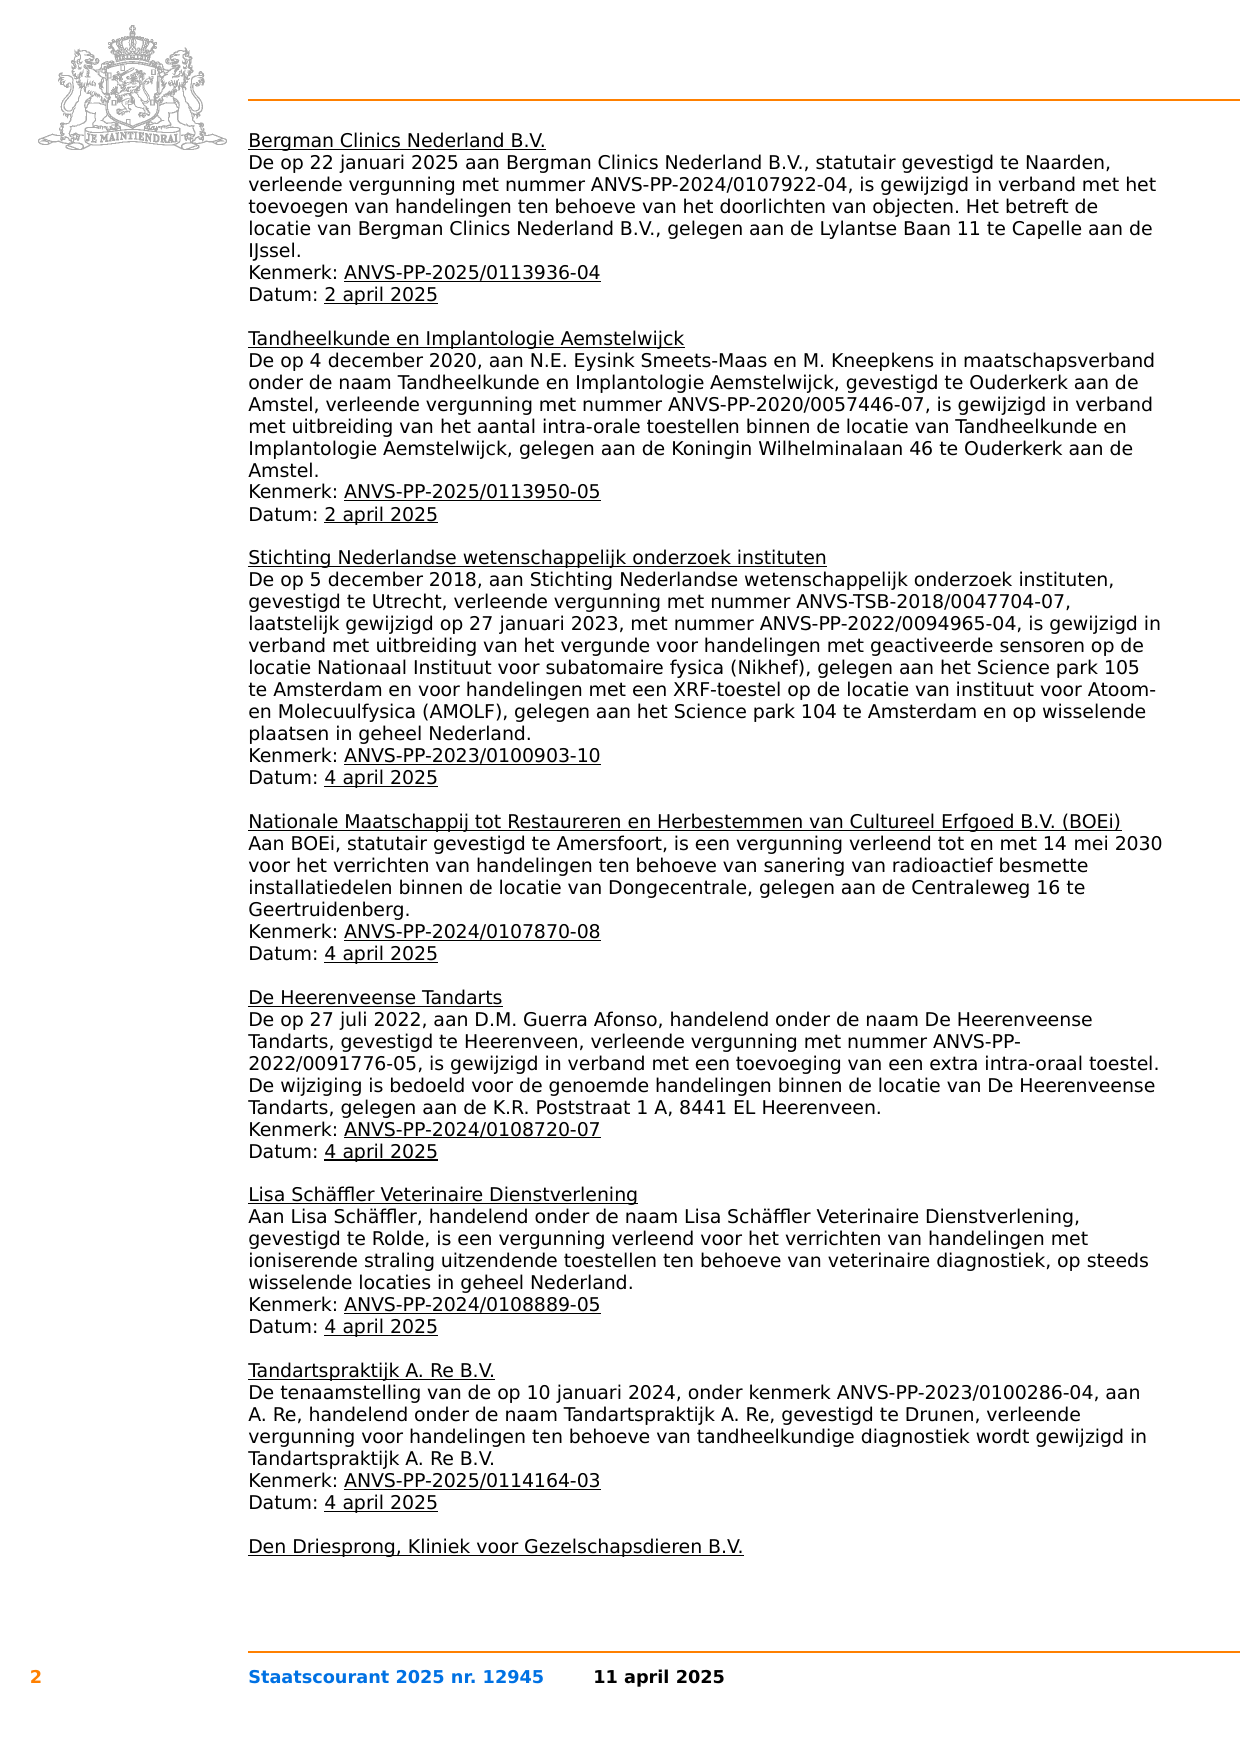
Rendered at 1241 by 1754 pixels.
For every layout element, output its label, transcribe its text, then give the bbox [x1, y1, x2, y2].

text Kenmerk: ANVS-PP-2025/0113936-04 [248, 262, 1163, 284]
text Kenmerk: ANVS-PP-2024/0108720-07 [248, 1118, 1163, 1141]
text Datum: 2 april 2025 [248, 503, 1163, 525]
text De op 5 december 2018, aan Stichting Nederlandse wetenschappelijk onderzoek instituten, gevestigd te Utrecht, verleende vergunning met nummer ANVS-TSB-2018/0047704-07, laatstelijk gewijzigd op 27 januari 2023, met nummer ANVS-PP-2022/0094965-04, is gewijzigd in verband met uitbreiding van het vergunde voor handelingen met geactiveerde sensoren op de locatie Nationaal Instituut voor subatomaire fysica (Nikhef), gelegen aan het Science park 105 te Amsterdam en voor handelingen met een XRF-toestel op de locatie van instituut voor Atoom- en Molecuulfysica (AMOLF), gelegen aan het Science park 104 te Amsterdam en op wisselende plaatsen in geheel Nederland. [248, 569, 1163, 745]
text Datum: 4 april 2025 [248, 1316, 1163, 1338]
text Datum: 4 april 2025 [248, 1141, 1163, 1162]
text De tenaamstelling van de op 10 januari 2024, onder kenmerk ANVS-PP-2023/0100286-04, aan [248, 1382, 1163, 1404]
text Tandheelkunde en Implantologie Aemstelwijck [248, 328, 1163, 349]
picture [38, 25, 227, 150]
text De op 4 december 2020, aan N.E. Eysink Smeets-Maas en M. Kneepkens in maatschapsverband onder de naam Tandheelkunde en Implantologie Aemstelwijck, gevestigd te Ouderkerk aan de Amstel, verleende vergunning met nummer ANVS-PP-2020/0057446-07, is gewijzigd in verband met uitbreiding van het aantal intra-orale toestellen binnen de locatie van Tandheelkunde en Implantologie Aemstelwijck, gelegen aan de Koningin Wilhelminalaan 46 te Ouderkerk aan de Amstel. [248, 349, 1163, 481]
text Kenmerk: ANVS-PP-2025/0114164-03 [248, 1470, 1163, 1492]
text Kenmerk: ANVS-PP-2023/0100903-10 [248, 745, 1163, 767]
text A. Re, handelend onder de naam Tandartspraktijk A. Re, gevestigd te Drunen, verleende vergunning voor handelingen ten behoeve van tandheelkundige diagnostiek wordt gewijzigd in Tandartspraktijk A. Re B.V. [248, 1404, 1163, 1470]
text De op 27 juli 2022, aan D.M. Guerra Afonso, handelend onder de naam De Heerenveense Tandarts, gevestigd te Heerenveen, verleende vergunning met nummer ANVS-PP-2022/0091776-05, is gewijzigd in verband met een toevoeging van een extra intra-oraal toestel. De wijziging is bedoeld voor de genoemde handelingen binnen de locatie van De Heerenveense Tandarts, gelegen aan de K.R. Poststraat 1 A, 8441 EL Heerenveen. [248, 1009, 1163, 1118]
text Kenmerk: ANVS-PP-2025/0113950-05 [248, 481, 1163, 503]
text Datum: 4 april 2025 [248, 1492, 1163, 1514]
text Tandartspraktijk A. Re B.V. [248, 1360, 1163, 1382]
text Kenmerk: ANVS-PP-2024/0107870-08 [248, 921, 1163, 943]
text Stichting Nederlandse wetenschappelijk onderzoek instituten [248, 547, 1163, 569]
text De op 22 januari 2025 aan Bergman Clinics Nederland B.V., statutair gevestigd te Naarden, verleende vergunning met nummer ANVS-PP-2024/0107922-04, is gewijzigd in verband met het toevoegen van handelingen ten behoeve van het doorlichten van objecten. Het betreft de locatie van Bergman Clinics Nederland B.V., gelegen aan de Lylantse Baan 11 te Capelle aan de IJssel. [248, 152, 1163, 262]
text Den Driesprong, Kliniek voor Gezelschapsdieren B.V. [248, 1536, 1163, 1558]
text Kenmerk: ANVS-PP-2024/0108889-05 [248, 1294, 1163, 1316]
text Lisa Schäffler Veterinaire Dienstverlening [248, 1184, 1163, 1206]
text Bergman Clinics Nederland B.V. [248, 130, 1163, 152]
text Aan BOEi, statutair gevestigd te Amersfoort, is een vergunning verleend tot en met 14 mei 2030 voor het verrichten van handelingen ten behoeve van sanering van radioactief besmette installatiedelen binnen de locatie van Dongecentrale, gelegen aan de Centraleweg 16 te Geertruidenberg. [248, 833, 1163, 921]
text Aan Lisa Schäffler, handelend onder de naam Lisa Schäffler Veterinaire Dienstverlening, gevestigd te Rolde, is een vergunning verleend voor het verrichten van handelingen met ioniserende straling uitzendende toestellen ten behoeve van veterinaire diagnostiek, op steeds wisselende locaties in geheel Nederland. [248, 1206, 1163, 1294]
text Datum: 2 april 2025 [248, 284, 1163, 306]
text Datum: 4 april 2025 [248, 943, 1163, 965]
text Nationale Maatschappij tot Restaureren en Herbestemmen van Cultureel Erfgoed B.V. (BOEi) [248, 811, 1163, 833]
text Datum: 4 april 2025 [248, 767, 1163, 789]
text De Heerenveense Tandarts [248, 987, 1163, 1009]
